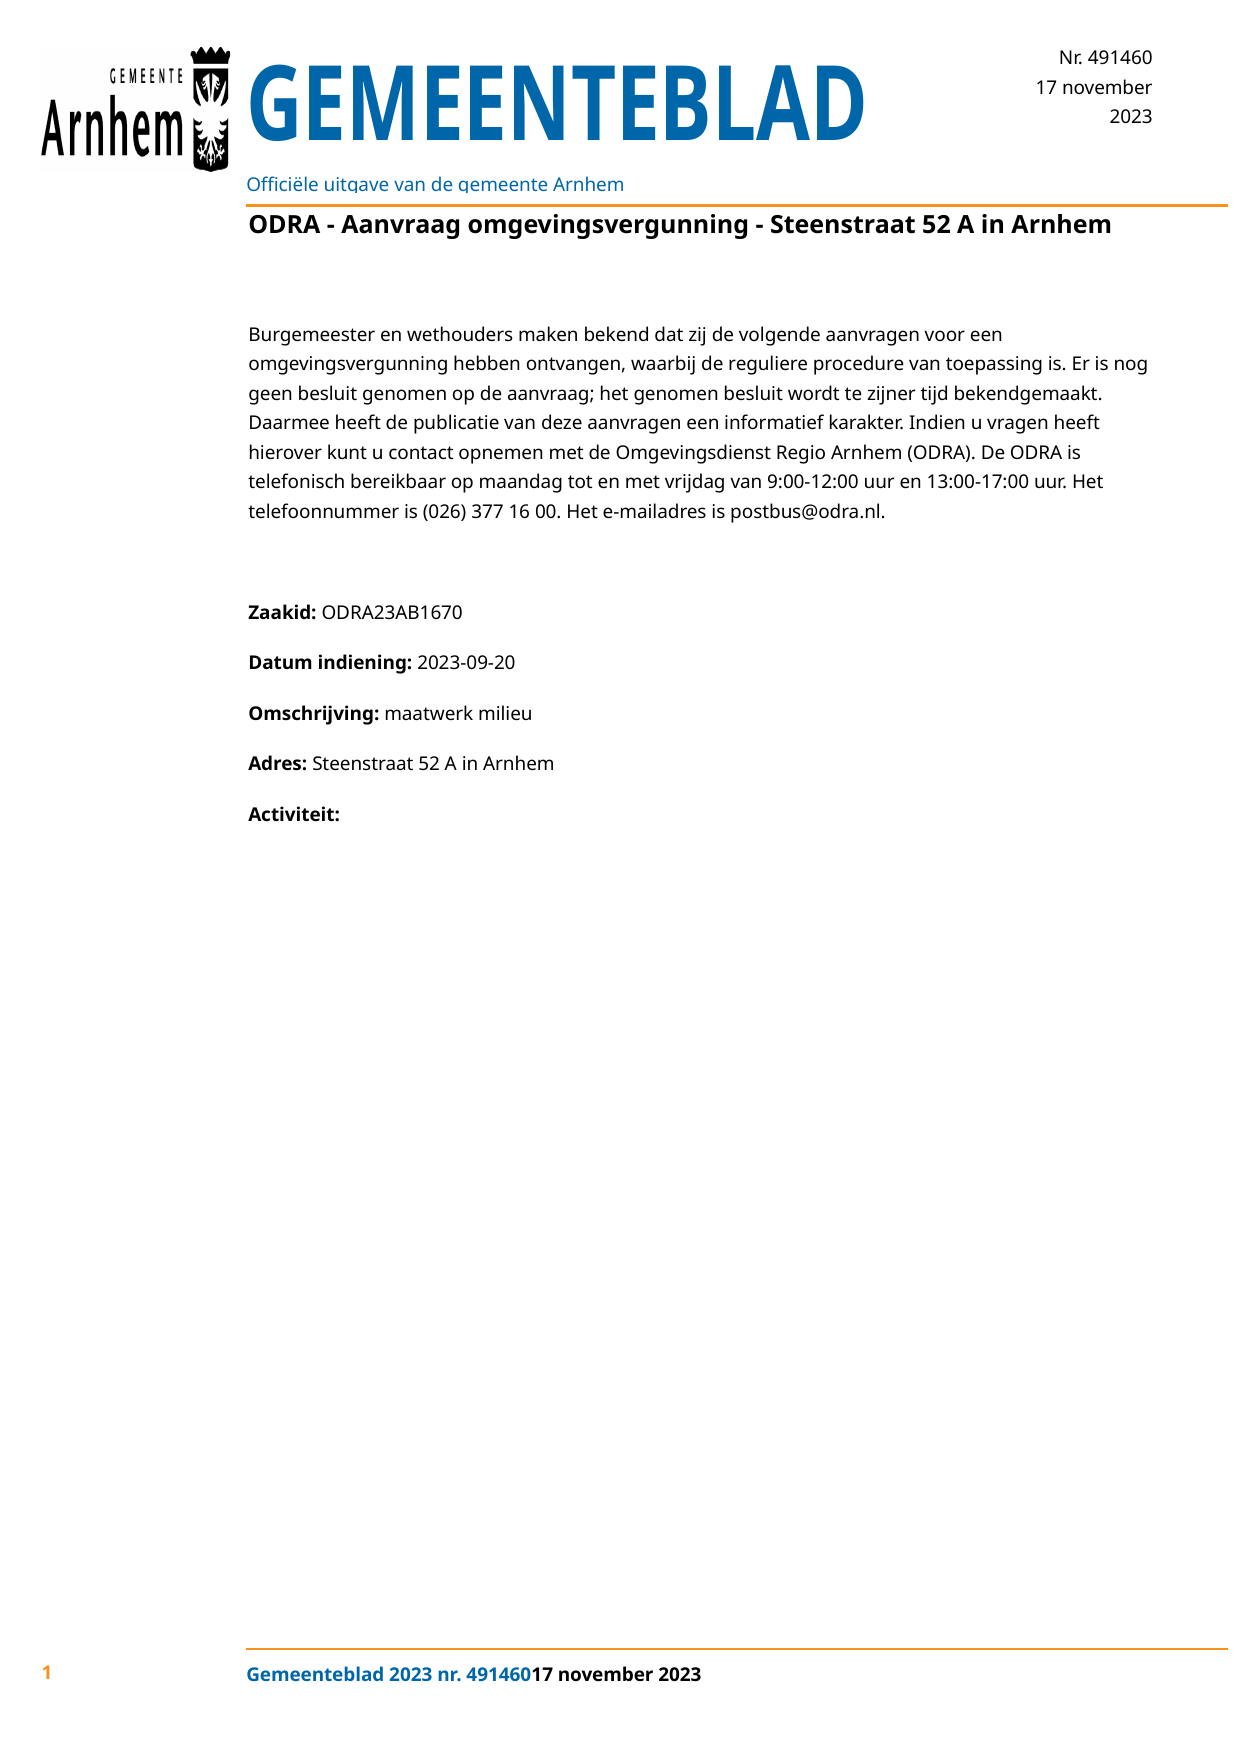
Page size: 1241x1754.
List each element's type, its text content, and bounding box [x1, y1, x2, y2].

text Datum indiening: 2023-09-20 [248, 649, 1152, 675]
text Activiteit: [248, 801, 1152, 826]
text ODRA - Aanvraag omgevingsvergunning - Steenstraat 52 A in Arnhem [248, 207, 1152, 241]
picture [41, 47, 231, 172]
text Burgemeester en wethouders maken bekend dat zij de volgende aanvragen voor een omgevingsvergunning hebben ontvangen, waarbij de reguliere procedure van toepassing is. Er is nog geen besluit genomen op de aanvraag; het genomen besluit wordt te zijner tijd bekendgemaakt. Daarmee heeft de publicatie van deze aanvragen een informatief karakter. Indien u vragen heeft hierover kunt u contact opnemen met de Omgevingsdienst Regio Arnhem (ODRA). De ODRA is telefonisch bereikbaar op maandag tot en met vrijdag van 9:00-12:00 uur en 13:00-17:00 uur. Het telefoonnummer is (026) 377 16 00. Het e-mailadres is postbus@odra.nl. [248, 321, 1152, 524]
text Zaakid: ODRA23AB1670 [248, 599, 1152, 625]
text Adres: Steenstraat 52 A in Arnhem [248, 750, 1152, 776]
text Omschrijving: maatwerk milieu [248, 700, 1152, 726]
